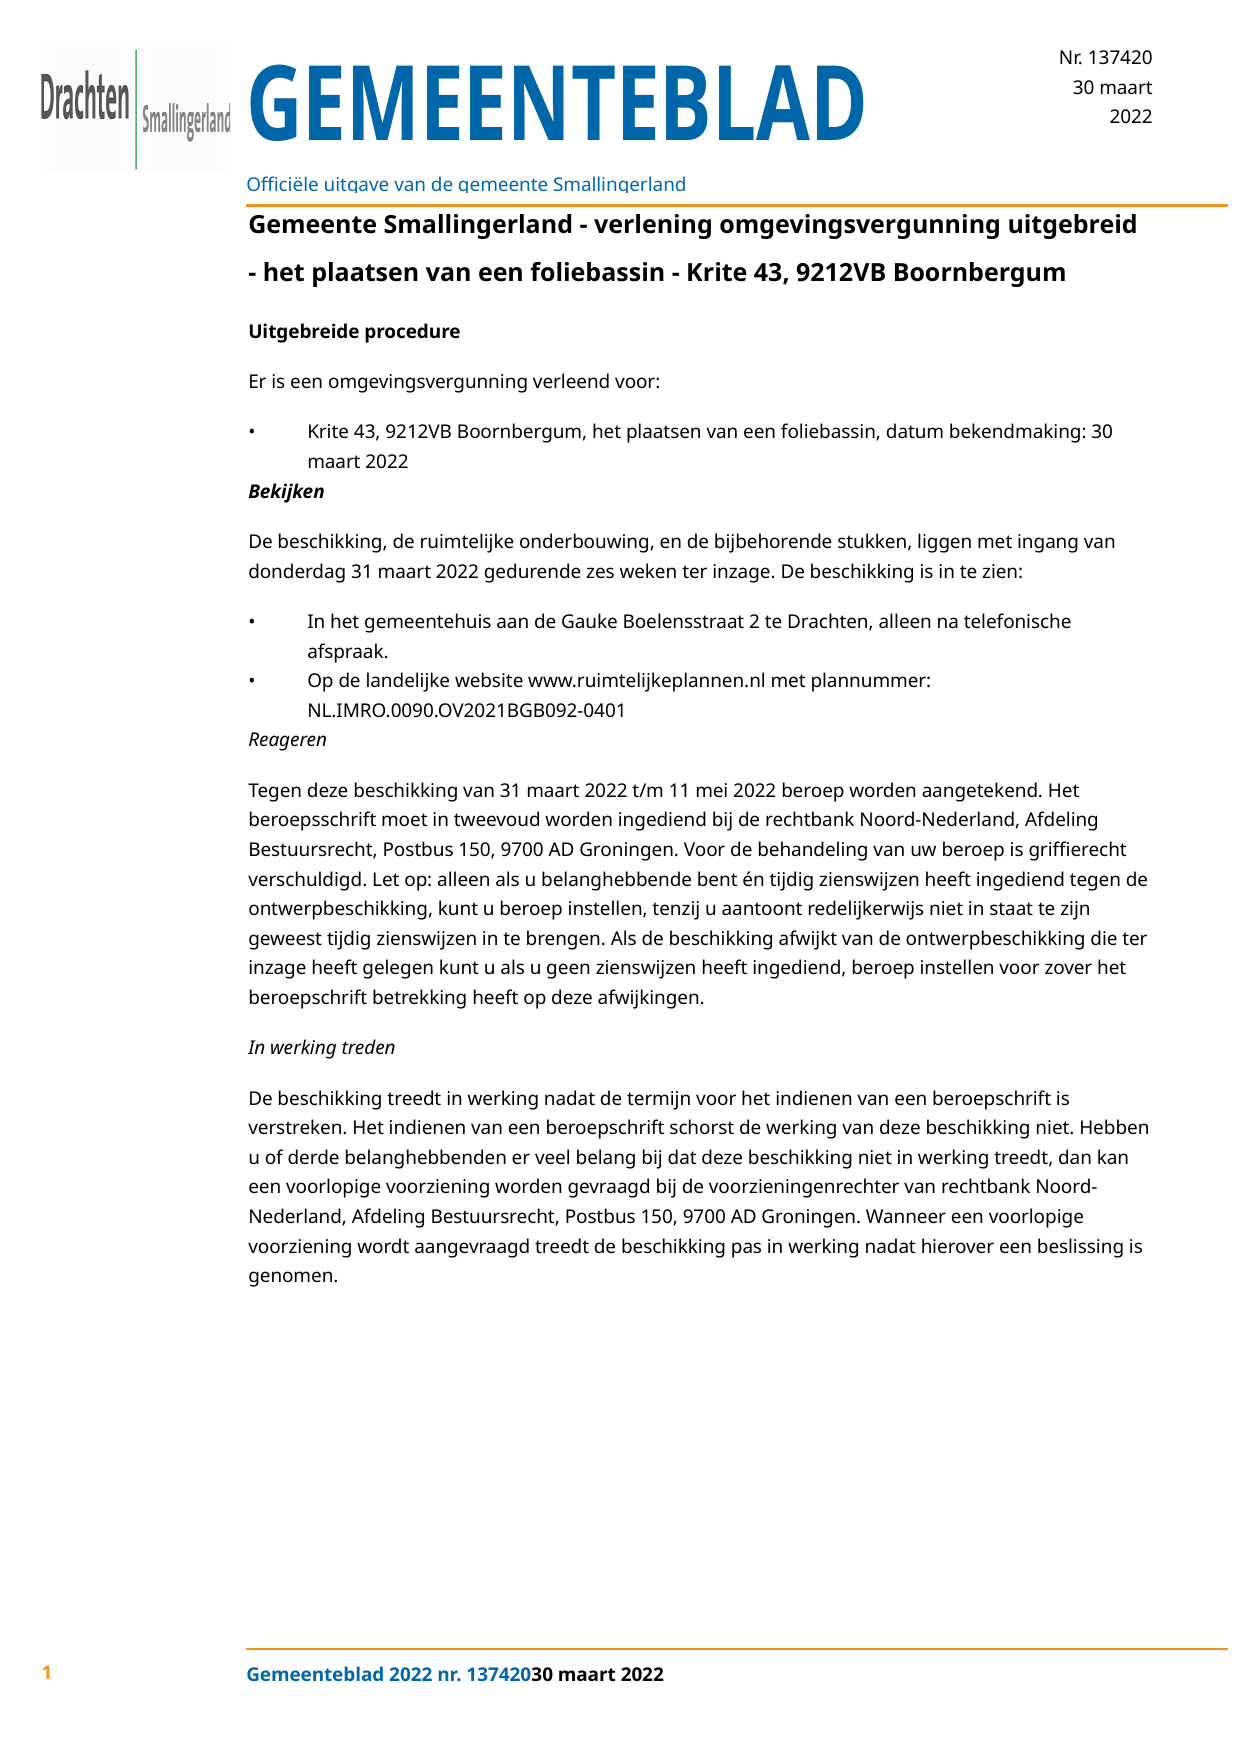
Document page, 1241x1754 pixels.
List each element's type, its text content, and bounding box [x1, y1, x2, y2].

text Er is een omgevingsvergunning verleend voor: [248, 368, 1152, 394]
text Bekijken [248, 478, 1152, 504]
text Reageren [248, 727, 1152, 752]
text De beschikking, de ruimtelijke onderbouwing, en de bijbehorende stukken, liggen met ingang van donderdag 31 maart 2022 gedurende zes weken ter inzage. De beschikking is in te zien: [248, 528, 1152, 584]
list Krite 43, 9212VB Boornbergum, het plaatsen van een foliebassin, datum bekendmaking: 30 maart 2022 [248, 419, 1152, 474]
list Op de landelijke website www.ruimtelijkeplannen.nl met plannummer: NL.IMRO.0090.OV2021BGB092-0401 [248, 667, 1152, 723]
picture [41, 47, 231, 172]
text Tegen deze beschikking van 31 maart 2022 t/m 11 mei 2022 beroep worden aangetekend. Het beroepsschrift moet in tweevoud worden ingediend bij de rechtbank Noord-Nederland, Afdeling Bestuursrecht, Postbus 150, 9700 AD Groningen. Voor de behandeling van uw beroep is griffierecht verschuldigd. Let op: alleen als u belanghebbende bent én tijdig zienswijzen heeft ingediend tegen de ontwerpbeschikking, kunt u beroep instellen, tenzij u aantoont redelijkerwijs niet in staat te zijn geweest tijdig zienswijzen in te brengen. Als de beschikking afwijkt van de ontwerpbeschikking die ter inzage heeft gelegen kunt u als u geen zienswijzen heeft ingediend, beroep instellen voor zover het beroepschrift betrekking heeft op deze afwijkingen. [248, 777, 1152, 1010]
text Uitgebreide procedure [248, 318, 1152, 344]
text Gemeente Smallingerland - verlening omgevingsvergunning uitgebreid - het plaatsen van een foliebassin - Krite 43, 9212VB Boornbergum [248, 207, 1152, 288]
text In werking treden [248, 1034, 1152, 1060]
text De beschikking treedt in werking nadat de termijn voor het indienen van een beroepschrift is verstreken. Het indienen van een beroepschrift schorst de werking van deze beschikking niet. Hebben u of derde belanghebbenden er veel belang bij dat deze beschikking niet in werking treedt, dan kan een voorlopige voorziening worden gevraagd bij de voorzieningenrechter van rechtbank Noord-Nederland, Afdeling Bestuursrecht, Postbus 150, 9700 AD Groningen. Wanneer een voorlopige voorziening wordt aangevraagd treedt de beschikking pas in werking nadat hierover een beslissing is genomen. [248, 1085, 1152, 1288]
list In het gemeentehuis aan de Gauke Boelensstraat 2 te Drachten, alleen na telefonische afspraak. [248, 608, 1152, 664]
